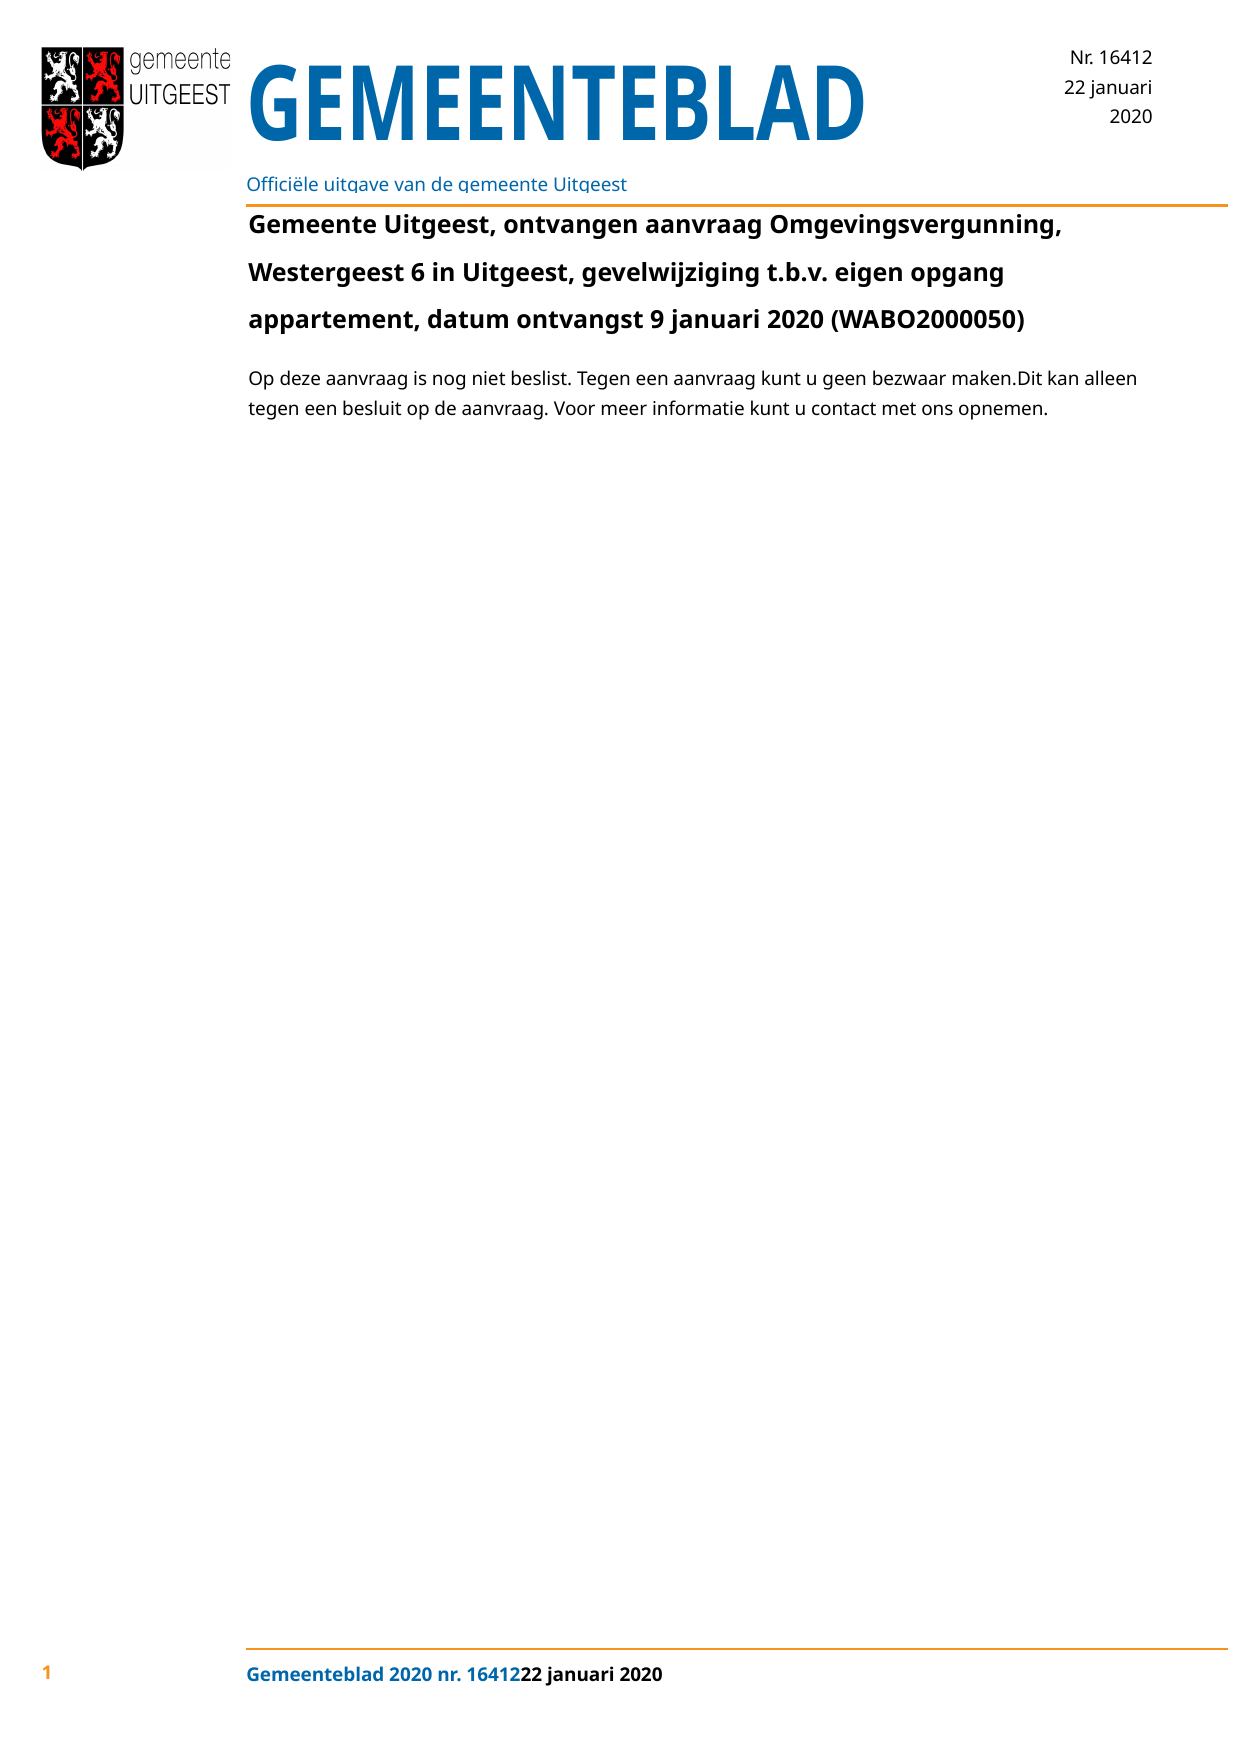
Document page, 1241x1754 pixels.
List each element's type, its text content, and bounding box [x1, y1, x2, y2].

picture [41, 47, 231, 172]
text Gemeente Uitgeest, ontvangen aanvraag Omgevingsvergunning, Westergeest 6 in Uitgeest, gevelwijziging t.b.v. eigen opgang appartement, datum ontvangst 9 januari 2020 (WABO2000050) [248, 207, 1152, 336]
text Op deze aanvraag is nog niet beslist. Tegen een aanvraag kunt u geen bezwaar maken.Dit kan alleen tegen een besluit op de aanvraag. Voor meer informatie kunt u contact met ons opnemen. [248, 366, 1152, 421]
